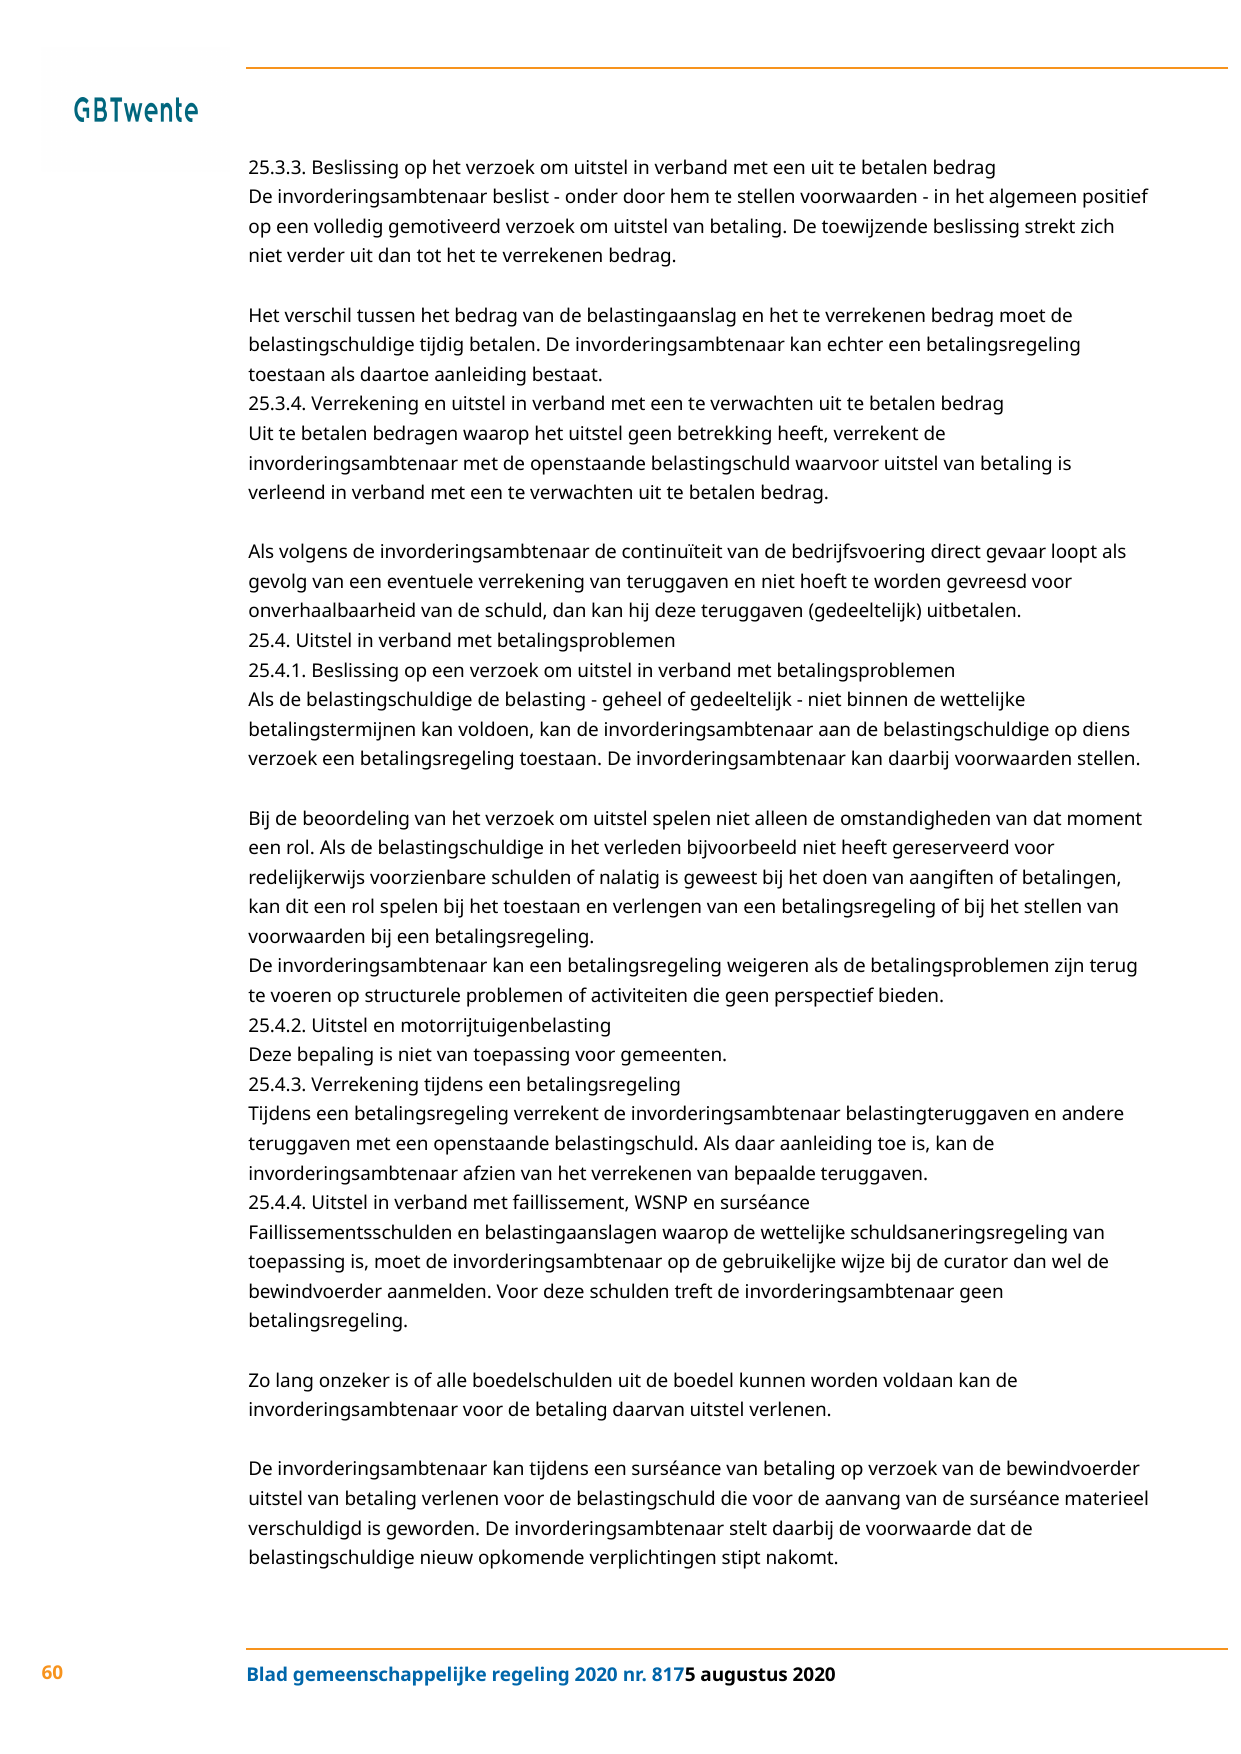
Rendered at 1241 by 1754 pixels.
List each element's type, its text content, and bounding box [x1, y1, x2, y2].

text Zo lang onzeker is of alle boedelschulden uit de boedel kunnen worden voldaan kan de invorderingsambtenaar voor de betaling daarvan uitstel verlenen. [248, 1367, 1152, 1422]
text 25.4.1. Beslissing op een verzoek om uitstel in verband met betalingsproblemen [248, 657, 1152, 683]
text 25.3.4. Verrekening en uitstel in verband met een te verwachten uit te betalen bedrag [248, 391, 1152, 416]
picture [41, 47, 231, 172]
text De invorderingsambtenaar kan een betalingsregeling weigeren als de betalingsproblemen zijn terug te voeren op structurele problemen of activiteiten die geen perspectief bieden. [248, 953, 1152, 1008]
text Het verschil tussen het bedrag van de belastingaanslag en het te verrekenen bedrag moet de belastingschuldige tijdig betalen. De invorderingsambtenaar kan echter een betalingsregeling toestaan als daartoe aanleiding bestaat. [248, 302, 1152, 387]
text Uit te betalen bedragen waarop het uitstel geen betrekking heeft, verrekent de invorderingsambtenaar met de openstaande belastingschuld waarvoor uitstel van betaling is verleend in verband met een te verwachten uit te betalen bedrag. [248, 420, 1152, 505]
text Als volgens de invorderingsambtenaar de continuïteit van de bedrijfsvoering direct gevaar loopt als gevolg van een eventuele verrekening van teruggaven en niet hoeft te worden gevreesd voor onverhaalbaarheid van de schuld, dan kan hij deze teruggaven (gedeeltelijk) uitbetalen. [248, 538, 1152, 623]
text Bij de beoordeling van het verzoek om uitstel spelen niet alleen de omstandigheden van dat moment een rol. Als de belastingschuldige in het verleden bijvoorbeeld niet heeft gereserveerd voor redelijkerwijs voorzienbare schulden of nalatig is geweest bij het doen van aangiften of betalingen, kan dit een rol spelen bij het toestaan en verlengen van een betalingsregeling of bij het stellen van voorwaarden bij een betalingsregeling. [248, 805, 1152, 949]
text De invorderingsambtenaar kan tijdens een surséance van betaling op verzoek van de bewindvoerder uitstel van betaling verlenen voor de belastingschuld die voor de aanvang van de surséance materieel verschuldigd is geworden. De invorderingsambtenaar stelt daarbij de voorwaarde dat de belastingschuldige nieuw opkomende verplichtingen stipt nakomt. [248, 1456, 1152, 1570]
text 25.4.4. Uitstel in verband met faillissement, WSNP en surséance [248, 1189, 1152, 1215]
text De invorderingsambtenaar beslist - onder door hem te stellen voorwaarden - in het algemeen positief op een volledig gemotiveerd verzoek om uitstel van betaling. De toewijzende beslissing strekt zich niet verder uit dan tot het te verrekenen bedrag. [248, 183, 1152, 268]
text 25.4.3. Verrekening tijdens een betalingsregeling [248, 1071, 1152, 1097]
text 25.4.2. Uitstel en motorrijtuigenbelasting [248, 1012, 1152, 1038]
text 25.4. Uitstel in verband met betalingsproblemen [248, 627, 1152, 653]
text Faillissementsschulden en belastingaanslagen waarop de wettelijke schuldsaneringsregeling van toepassing is, moet de invorderingsambtenaar op de gebruikelijke wijze bij de curator dan wel de bewindvoerder aanmelden. Voor deze schulden treft de invorderingsambtenaar geen betalingsregeling. [248, 1219, 1152, 1333]
text Tijdens een betalingsregeling verrekent de invorderingsambtenaar belastingteruggaven en andere teruggaven met een openstaande belastingschuld. Als daar aanleiding toe is, kan de invorderingsambtenaar afzien van het verrekenen van bepaalde teruggaven. [248, 1101, 1152, 1186]
text Deze bepaling is niet van toepassing voor gemeenten. [248, 1041, 1152, 1067]
text 25.3.3. Beslissing op het verzoek om uitstel in verband met een uit te betalen bedrag [248, 154, 1152, 180]
text Als de belastingschuldige de belasting - geheel of gedeeltelijk - niet binnen de wettelijke betalingstermijnen kan voldoen, kan de invorderingsambtenaar aan de belastingschuldige op diens verzoek een betalingsregeling toestaan. De invorderingsambtenaar kan daarbij voorwaarden stellen. [248, 686, 1152, 771]
